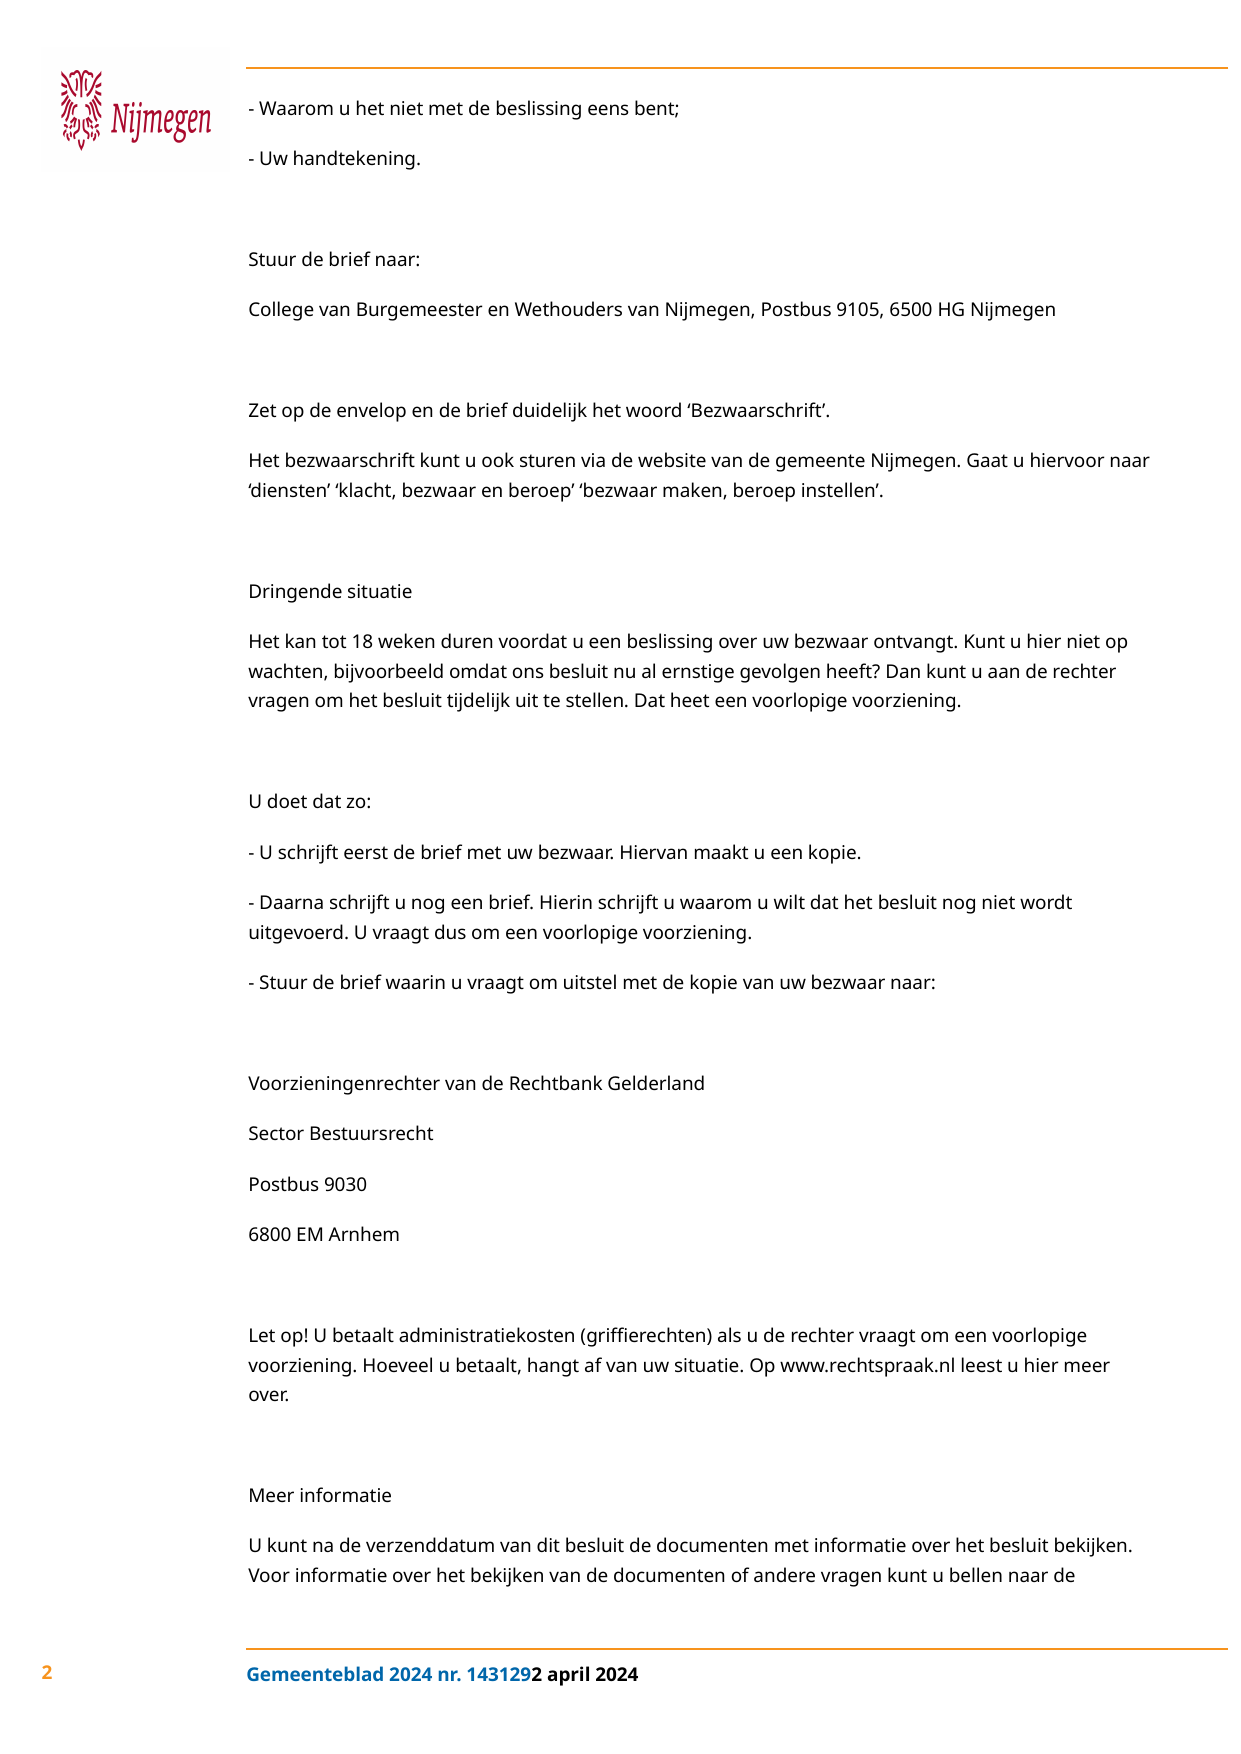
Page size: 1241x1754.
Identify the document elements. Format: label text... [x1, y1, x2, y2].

text - Uw handtekening. [248, 145, 1152, 171]
text Het bezwaarschrift kunt u ook sturen via de website van de gemeente Nijmegen. Gaat u hiervoor naar ‘diensten’ ‘klacht, bezwaar en beroep’ ‘bezwaar maken, beroep instellen’. [248, 448, 1152, 503]
text - Stuur de brief waarin u vraagt om uitstel met de kopie van uw bezwaar naar: [248, 969, 1152, 995]
text Stuur de brief naar: [248, 246, 1152, 272]
text Voorzieningenrechter van de Rechtbank Gelderland [248, 1070, 1152, 1096]
text Meer informatie [248, 1482, 1152, 1508]
text College van Burgemeester en Wethouders van Nijmegen, Postbus 9105, 6500 HG Nijmegen [248, 296, 1152, 322]
text U kunt na de verzenddatum van dit besluit de documenten met informatie over het besluit bekijken. Voor informatie over het bekijken van de documenten of andere vragen kunt u bellen naar de [248, 1533, 1152, 1588]
text 6800 EM Arnhem [248, 1221, 1152, 1247]
text - U schrijft eerst de brief met uw bezwaar. Hiervan maakt u een kopie. [248, 839, 1152, 865]
picture [41, 47, 231, 172]
text U doet dat zo: [248, 788, 1152, 814]
text - Waarom u het niet met de beslissing eens bent; [248, 95, 1152, 121]
text Sector Bestuursrecht [248, 1121, 1152, 1146]
text - Daarna schrijft u nog een brief. Hierin schrijft u waarom u wilt dat het besluit nog niet wordt uitgevoerd. U vraagt dus om een voorlopige voorziening. [248, 889, 1152, 945]
text Postbus 9030 [248, 1171, 1152, 1197]
text Zet op de envelop en de brief duidelijk het woord ‘Bezwaarschrift’. [248, 397, 1152, 423]
text Let op! U betaalt administratiekosten (griffierechten) als u de rechter vraagt om een voorlopige voorziening. Hoeveel u betaalt, hangt af van uw situatie. Op www.rechtspraak.nl leest u hier meer over. [248, 1322, 1152, 1407]
text Het kan tot 18 weken duren voordat u een beslissing over uw bezwaar ontvangt. Kunt u hier niet op wachten, bijvoorbeeld omdat ons besluit nu al ernstige gevolgen heeft? Dan kunt u aan de rechter vragen om het besluit tijdelijk uit te stellen. Dat heet een voorlopige voorziening. [248, 628, 1152, 713]
text Dringende situatie [248, 578, 1152, 604]
